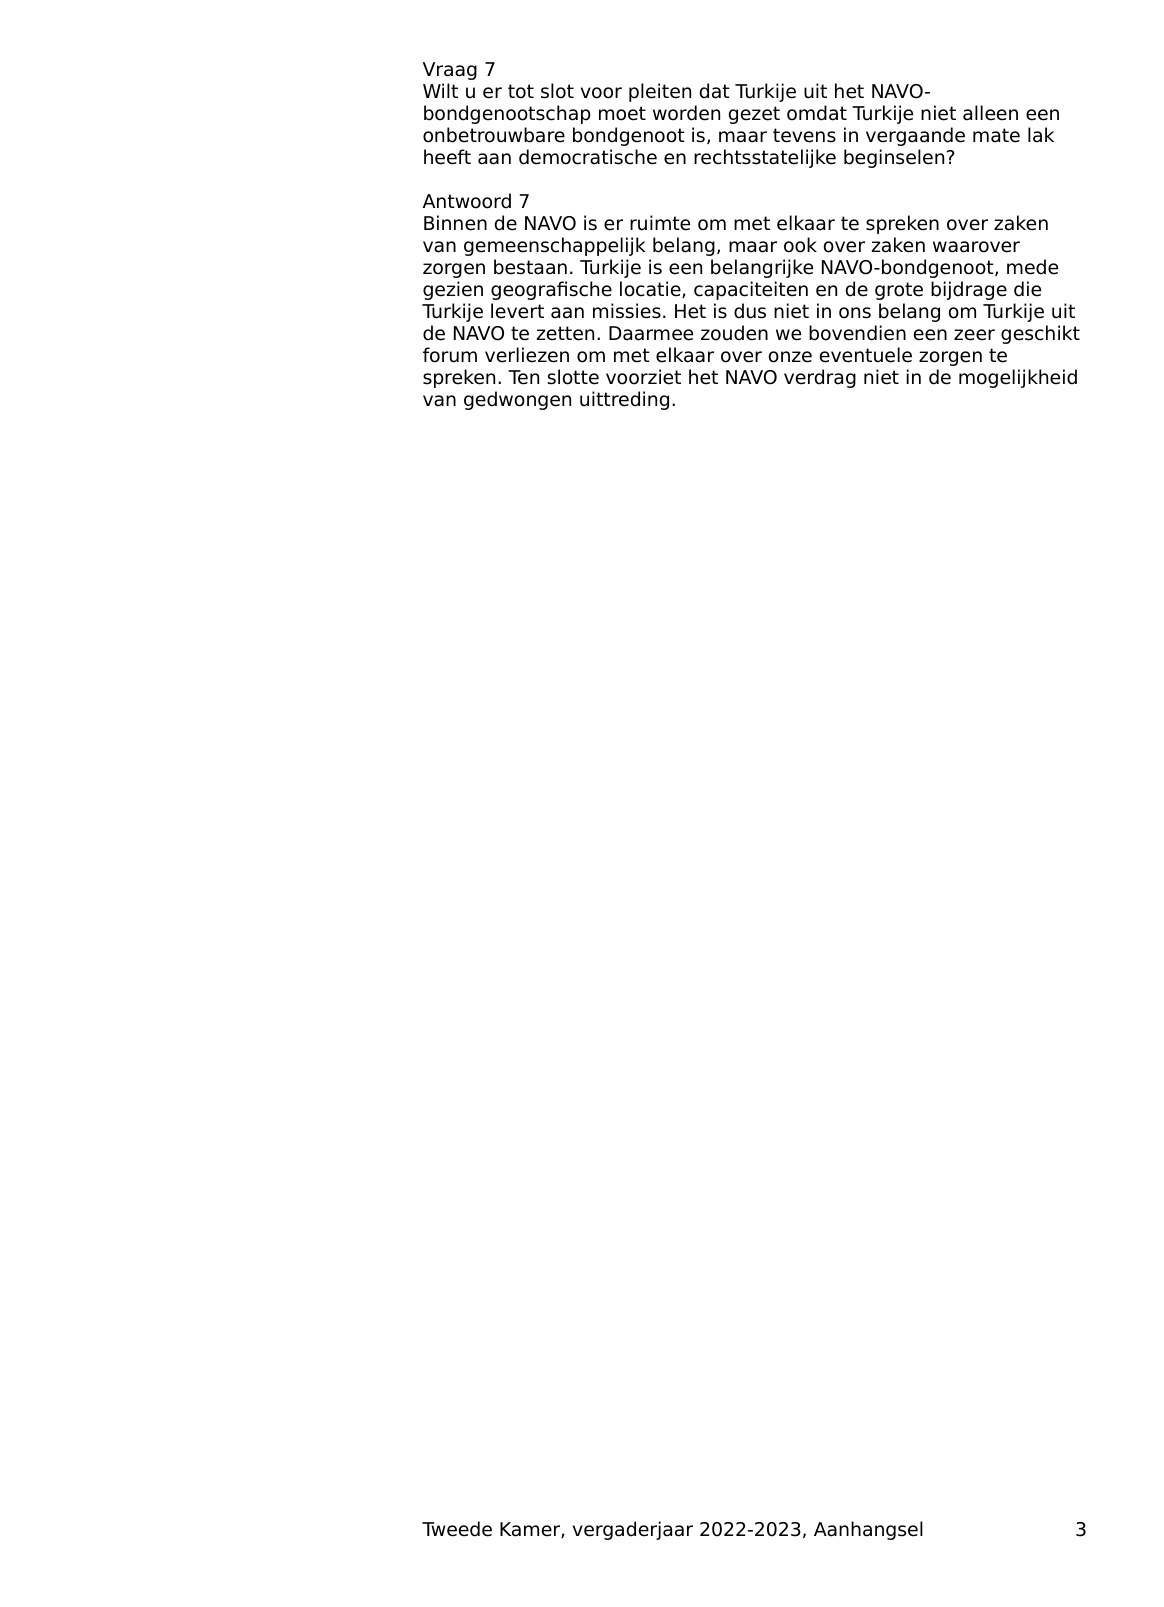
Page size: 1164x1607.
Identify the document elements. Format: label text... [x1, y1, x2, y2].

text Vraag 7 [422, 59, 1087, 81]
text Wilt u er tot slot voor pleiten dat Turkije uit het NAVO-bondgenootschap moet worden gezet omdat Turkije niet alleen een onbetrouwbare bondgenoot is, maar tevens in vergaande mate lak heeft aan democratische en rechtsstatelijke beginselen? [422, 81, 1087, 169]
text Binnen de NAVO is er ruimte om met elkaar te spreken over zaken van gemeenschappelijk belang, maar ook over zaken waarover zorgen bestaan. Turkije is een belangrijke NAVO-bondgenoot, mede gezien geografische locatie, capaciteiten en de grote bijdrage die Turkije levert aan missies. Het is dus niet in ons belang om Turkije uit de NAVO te zetten. Daarmee zouden we bovendien een zeer geschikt forum verliezen om met elkaar over onze eventuele zorgen te spreken. Ten slotte voorziet het NAVO verdrag niet in de mogelijkheid van gedwongen uittreding. [422, 213, 1087, 411]
text Antwoord 7 [422, 191, 1087, 213]
